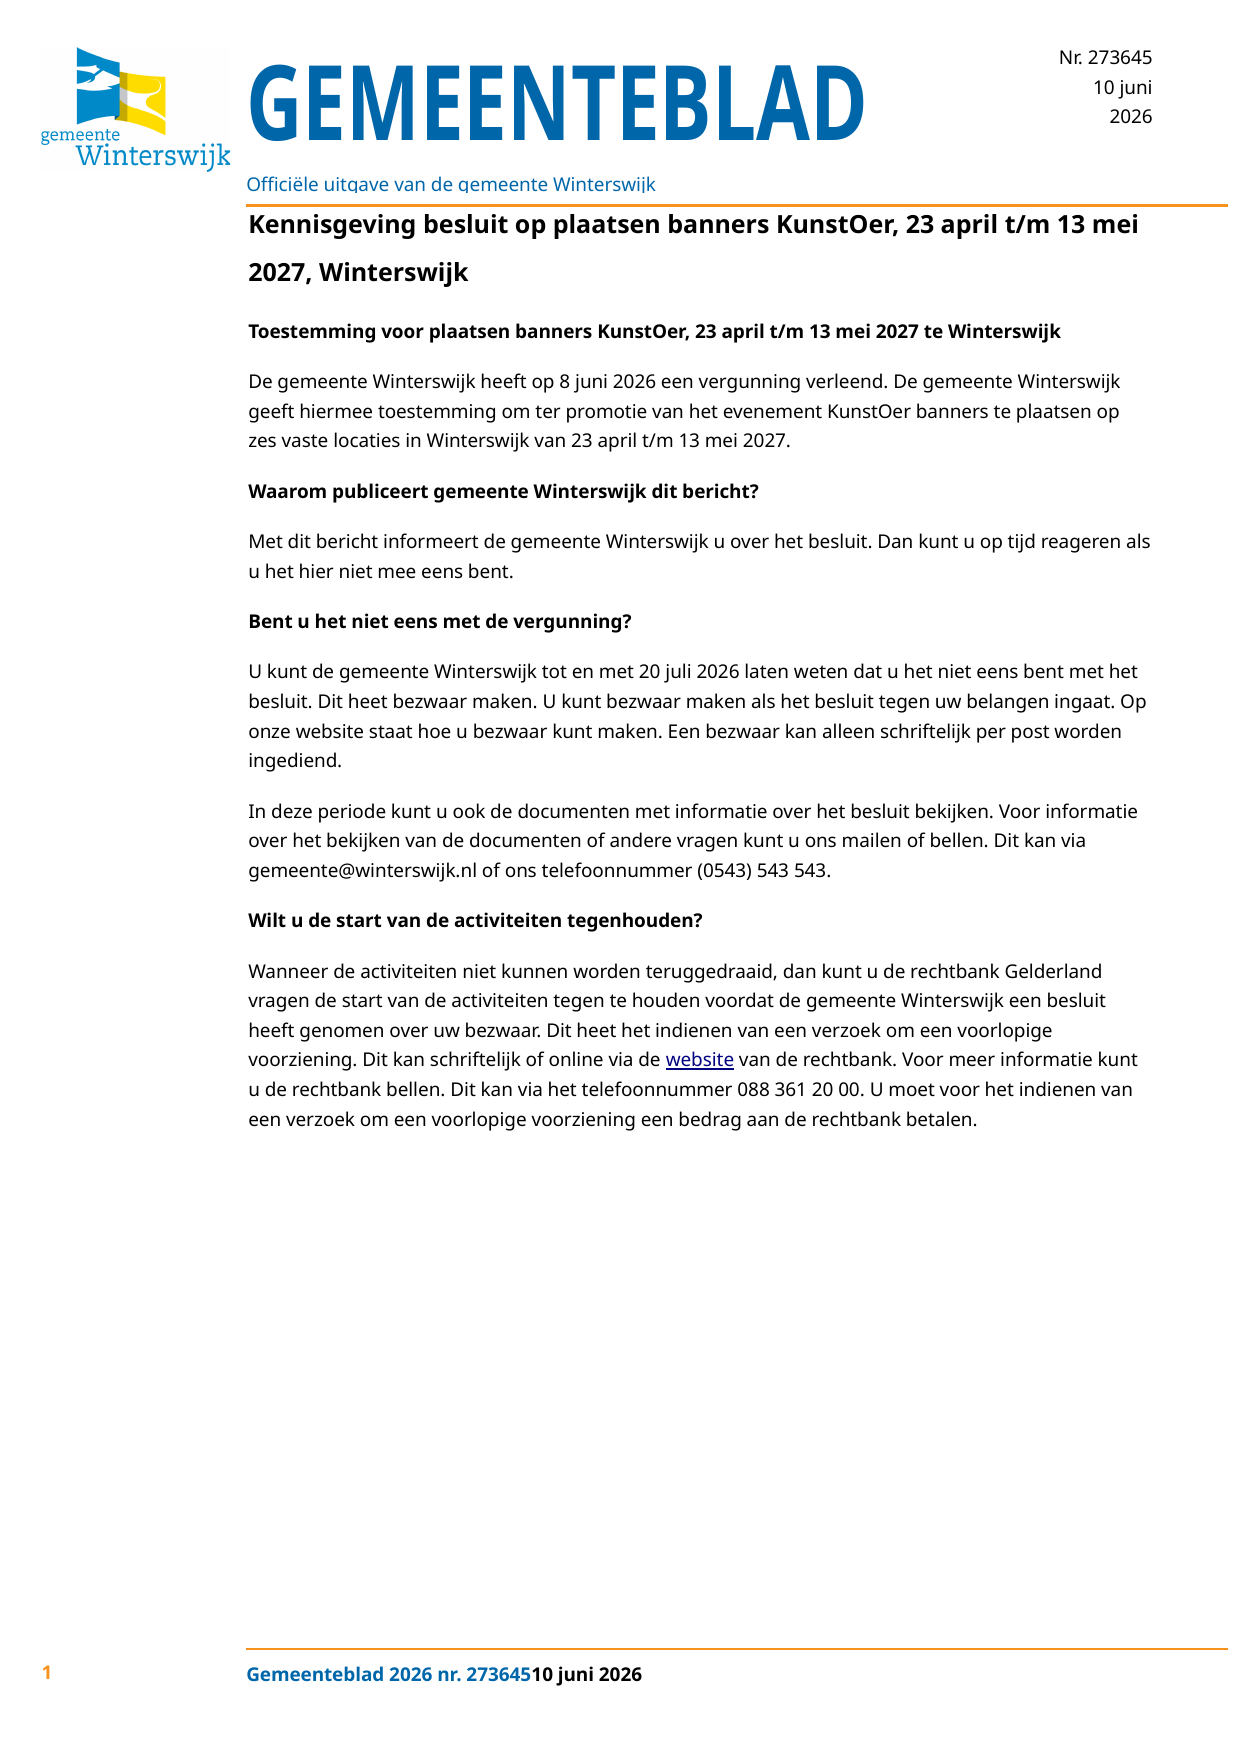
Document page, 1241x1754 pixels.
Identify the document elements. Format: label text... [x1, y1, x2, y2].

text Wilt u de start van de activiteiten tegenhouden? [248, 907, 1152, 933]
text Wanneer de activiteiten niet kunnen worden teruggedraaid, dan kunt u de rechtbank Gelderland vragen de start van de activiteiten tegen te houden voordat de gemeente Winterswijk een besluit heeft genomen over uw bezwaar. Dit heet het indienen van een verzoek om een voorlopige voorziening. Dit kan schriftelijk of online via de website van de rechtbank. Voor meer informatie kunt u de rechtbank bellen. Dit kan via het telefoonnummer 088 361 20 00. U moet voor het indienen van een verzoek om een voorlopige voorziening een bedrag aan de rechtbank betalen. [248, 958, 1152, 1132]
picture [225, 153, 231, 162]
text Met dit bericht informeert de gemeente Winterswijk u over het besluit. Dan kunt u op tijd reageren als u het hier niet mee eens bent. [248, 528, 1152, 584]
text Toestemming voor plaatsen banners KunstOer, 23 april t/m 13 mei 2027 te Winterswijk [248, 318, 1152, 344]
picture [41, 47, 231, 172]
text Waarom publiceert gemeente Winterswijk dit bericht? [248, 478, 1152, 504]
text In deze periode kunt u ook de documenten met informatie over het besluit bekijken. Voor informatie over het bekijken van de documenten of andere vragen kunt u ons mailen of bellen. Dit kan via gemeente@winterswijk.nl of ons telefoonnummer (0543) 543 543. [248, 798, 1152, 883]
text U kunt de gemeente Winterswijk tot en met 20 juli 2026 laten weten dat u het niet eens bent met het besluit. Dit heet bezwaar maken. U kunt bezwaar maken als het besluit tegen uw belangen ingaat. Op onze website staat hoe u bezwaar kunt maken. Een bezwaar kan alleen schriftelijk per post worden ingediend. [248, 659, 1152, 773]
text De gemeente Winterswijk heeft op 8 juni 2026 een vergunning verleend. De gemeente Winterswijk geeft hiermee toestemming om ter promotie van het evenement KunstOer banners te plaatsen op zes vaste locaties in Winterswijk van 23 april t/m 13 mei 2027. [248, 368, 1152, 453]
text Kennisgeving besluit op plaatsen banners KunstOer, 23 april t/m 13 mei 2027, Winterswijk [248, 207, 1152, 288]
text Bent u het niet eens met de vergunning? [248, 608, 1152, 634]
